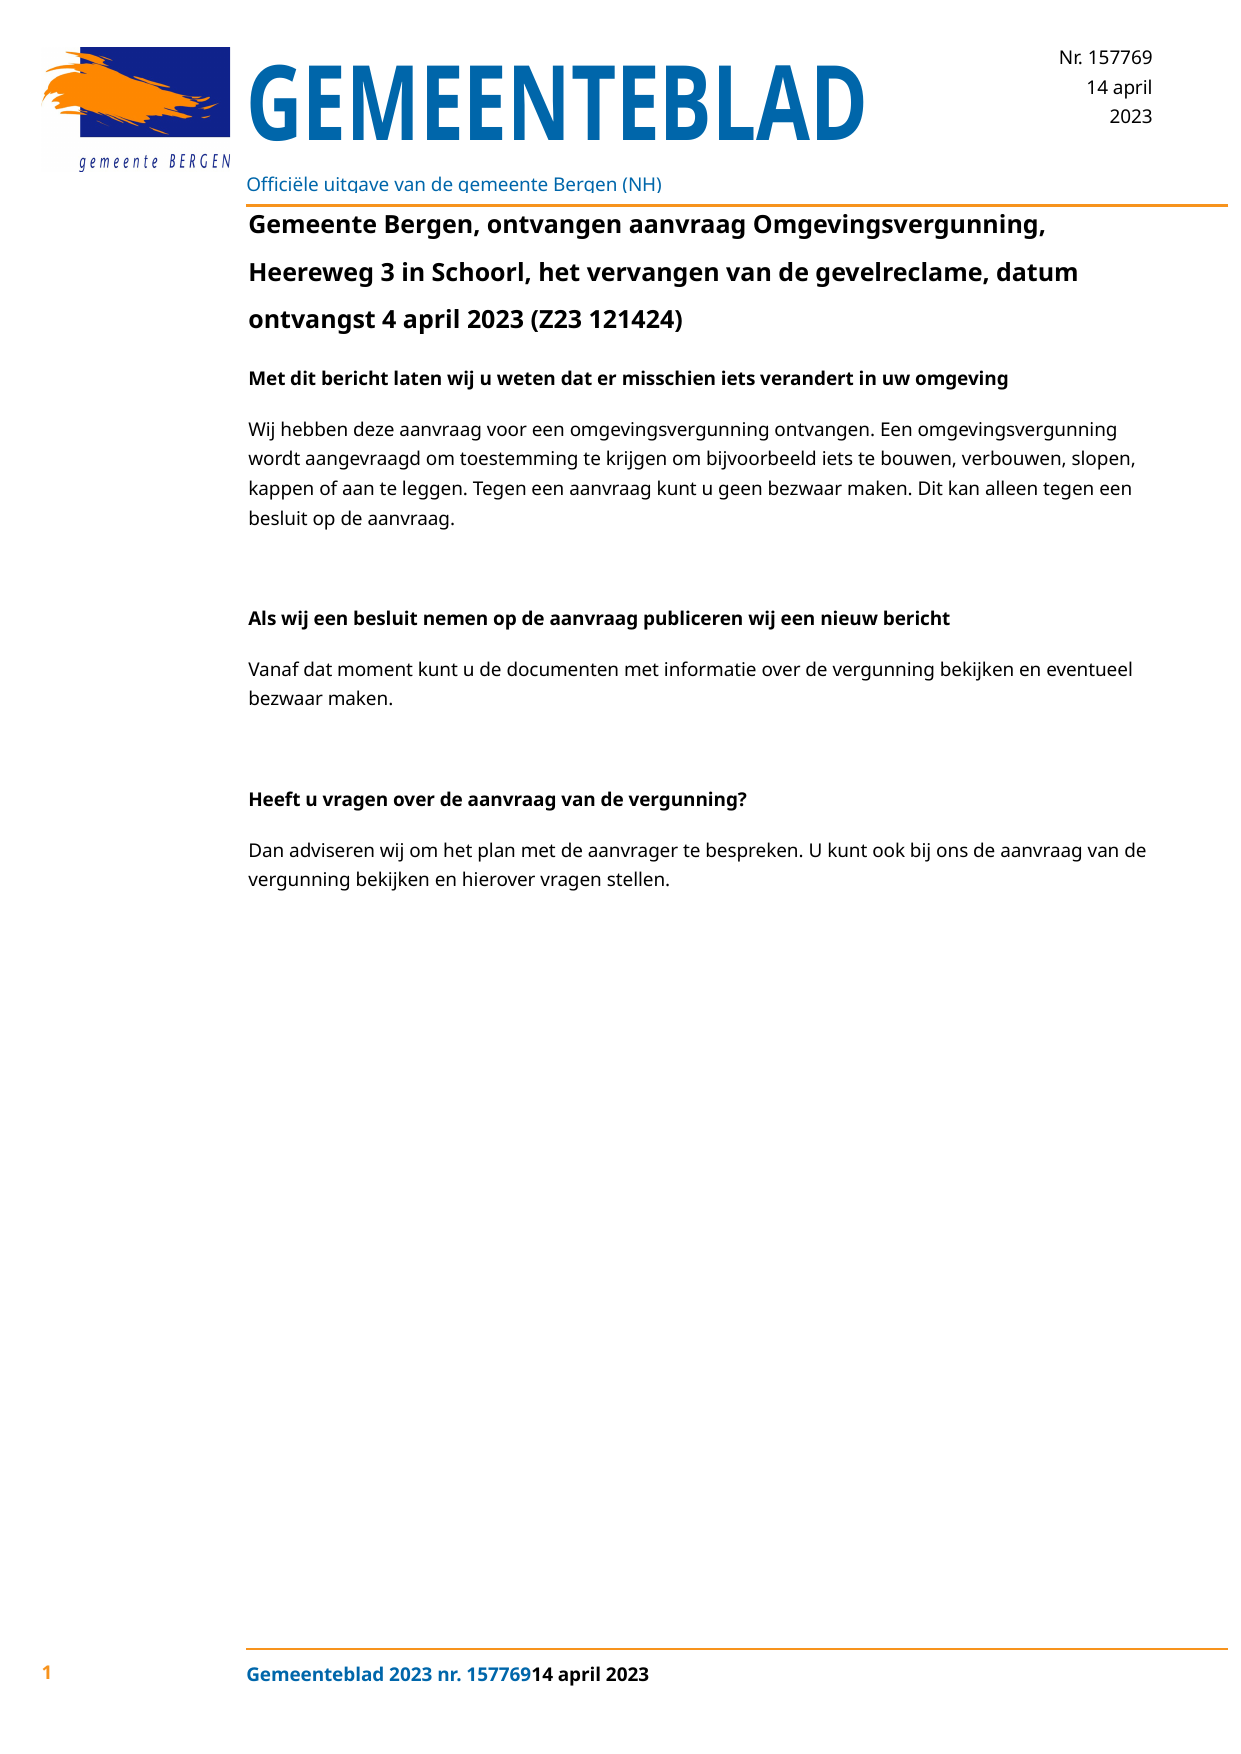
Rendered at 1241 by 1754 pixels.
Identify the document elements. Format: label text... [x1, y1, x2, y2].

text Heeft u vragen over de aanvraag van de vergunning? [248, 786, 1152, 812]
text Met dit bericht laten wij u weten dat er misschien iets verandert in uw omgeving [248, 366, 1152, 391]
text Dan adviseren wij om het plan met de aanvrager te bespreken. U kunt ook bij ons de aanvraag van de vergunning bekijken en hierover vragen stellen. [248, 837, 1152, 892]
text Vanaf dat moment kunt u de documenten met informatie over de vergunning bekijken en eventueel bezwaar maken. [248, 656, 1152, 711]
text Wij hebben deze aanvraag voor een omgevingsvergunning ontvangen. Een omgevingsvergunning wordt aangevraagd om toestemming te krijgen om bijvoorbeeld iets te bouwen, verbouwen, slopen, kappen of aan te leggen. Tegen een aanvraag kunt u geen bezwaar maken. Dit kan alleen tegen een besluit op de aanvraag. [248, 416, 1152, 530]
picture [41, 47, 231, 172]
text Gemeente Bergen, ontvangen aanvraag Omgevingsvergunning, Heereweg 3 in Schoorl, het vervangen van de gevelreclame, datum ontvangst 4 april 2023 (Z23 121424) [248, 207, 1152, 336]
text Als wij een besluit nemen op de aanvraag publiceren wij een nieuw bericht [248, 606, 1152, 631]
